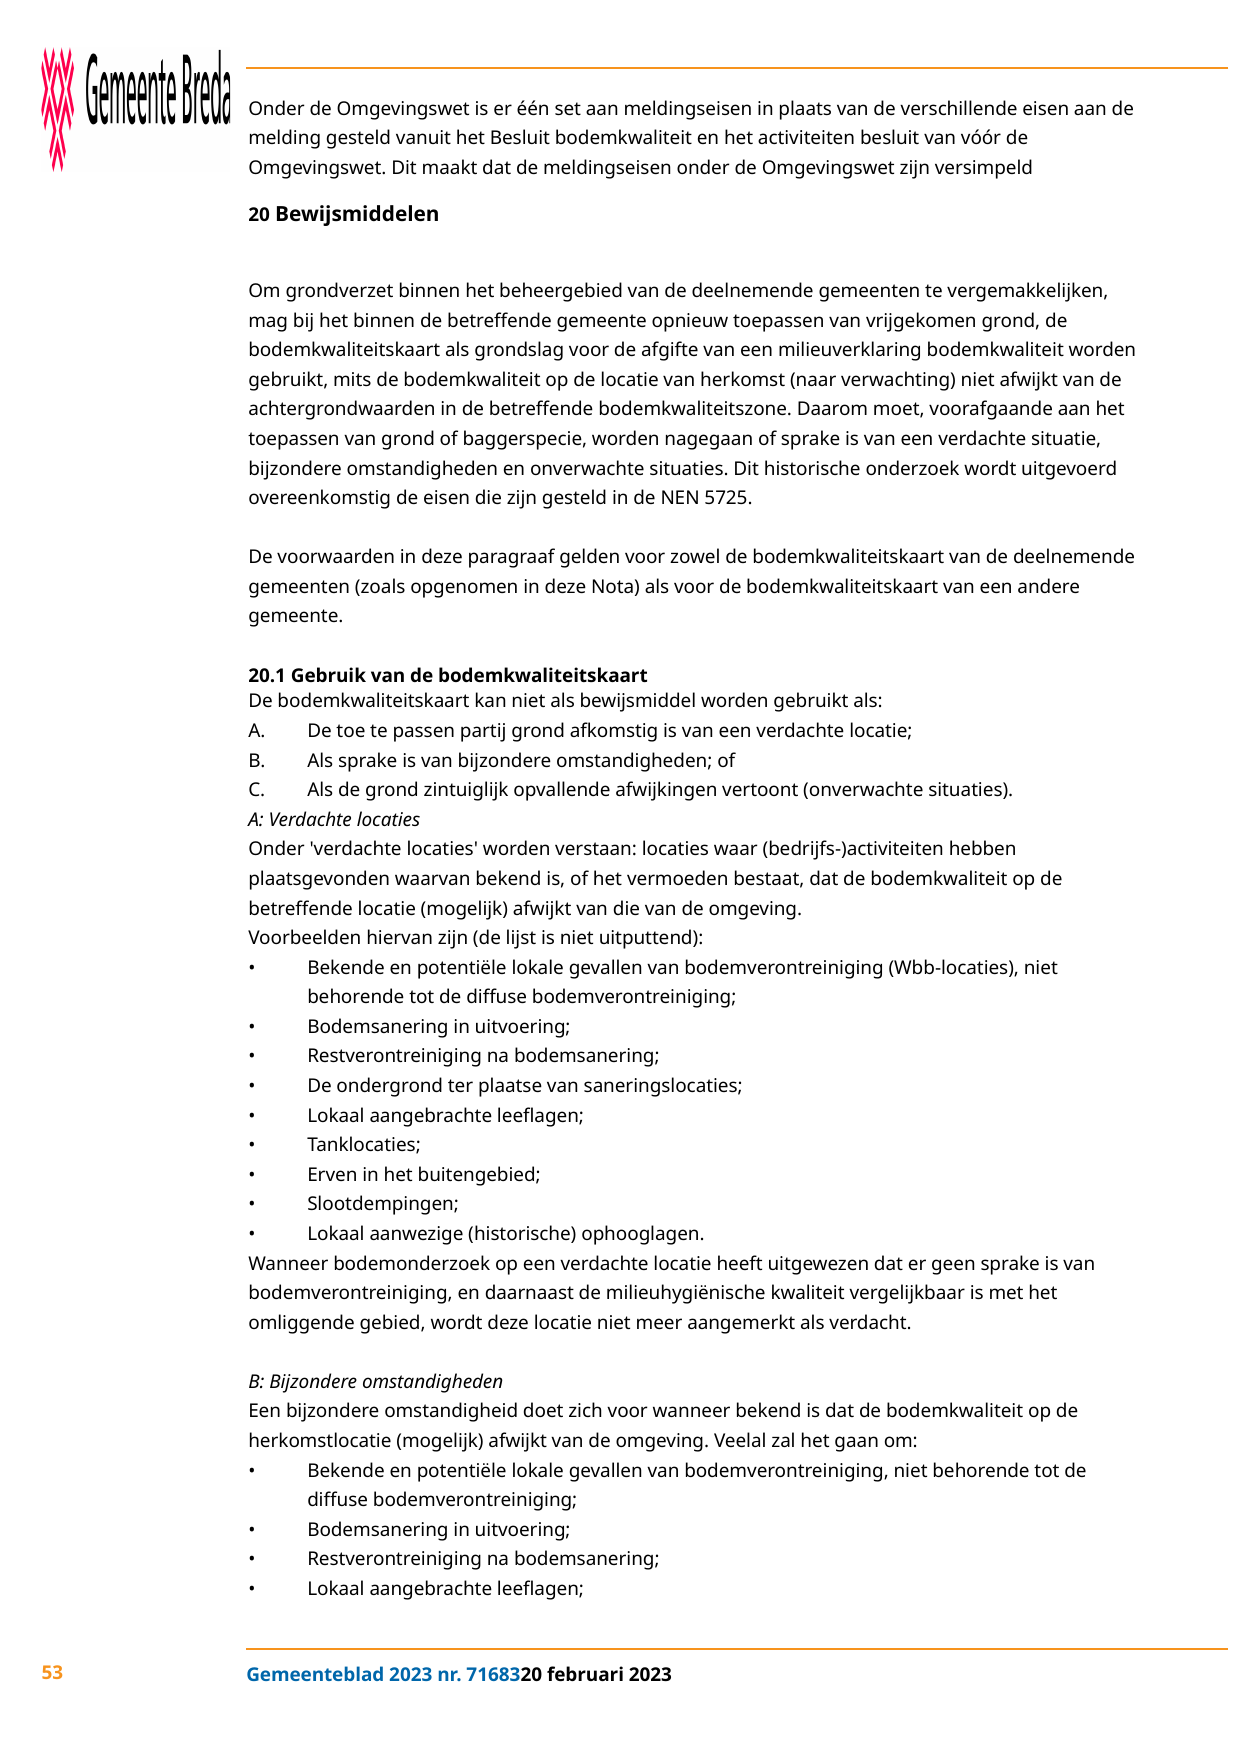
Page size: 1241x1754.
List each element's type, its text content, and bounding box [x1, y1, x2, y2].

text Om grondverzet binnen het beheergebied van de deelnemende gemeenten te vergemakkelijken, mag bij het binnen de betreffende gemeente opnieuw toepassen van vrijgekomen grond, de bodemkwaliteitskaart als grondslag voor de afgifte van een milieuverklaring bodemkwaliteit worden gebruikt, mits de bodemkwaliteit op de locatie van herkomst (naar verwachting) niet afwijkt van de achtergrondwaarden in de betreffende bodemkwaliteitszone. Daarom moet, voorafgaande aan het toepassen van grond of baggerspecie, worden nagegaan of sprake is van een verdachte situatie, bijzondere omstandigheden en onverwachte situaties. Dit historische onderzoek wordt uitgevoerd overeenkomstig de eisen die zijn gesteld in de NEN 5725. [248, 277, 1152, 510]
text 20 Bewijsmiddelen [248, 199, 1152, 228]
text A: Verdachte locaties [248, 806, 1152, 832]
list Restverontreiniging na bodemsanering; [248, 1546, 1152, 1571]
list Tanklocaties; [248, 1131, 1152, 1157]
text Een bijzondere omstandigheid doet zich voor wanneer bekend is dat de bodemkwaliteit op de herkomstlocatie (mogelijk) afwijkt van de omgeving. Veelal zal het gaan om: [248, 1398, 1152, 1453]
list Erven in het buitengebied; [248, 1161, 1152, 1187]
text Onder de Omgevingswet is er één set aan meldingseisen in plaats van de verschillende eisen aan de melding gesteld vanuit het Besluit bodemkwaliteit en het activiteiten besluit van vóór de Omgevingswet. Dit maakt dat de meldingseisen onder de Omgevingswet zijn versimpeld [248, 95, 1152, 180]
text Voorbeelden hiervan zijn (de lijst is niet uitputtend): [248, 924, 1152, 950]
text B: Bijzondere omstandigheden [248, 1368, 1152, 1394]
list Lokaal aanwezige (historische) ophooglagen. [248, 1220, 1152, 1246]
list Lokaal aangebrachte leeflagen; [248, 1102, 1152, 1127]
text De voorwaarden in deze paragraaf gelden voor zowel de bodemkwaliteitskaart van de deelnemende gemeenten (zoals opgenomen in deze Nota) als voor de bodemkwaliteitskaart van een andere gemeente. [248, 543, 1152, 628]
text De bodemkwaliteitskaart kan niet als bewijsmiddel worden gebruikt als: [248, 688, 1152, 713]
list Als de grond zintuiglijk opvallende afwijkingen vertoont (onverwachte situaties). [248, 776, 1152, 802]
list De ondergrond ter plaatse van saneringslocaties; [248, 1072, 1152, 1098]
list Bodemsanering in uitvoering; [248, 1516, 1152, 1542]
text 20.1 Gebruik van de bodemkwaliteitskaart [248, 662, 1152, 688]
list Restverontreiniging na bodemsanering; [248, 1043, 1152, 1068]
text Wanneer bodemonderzoek op een verdachte locatie heeft uitgewezen dat er geen sprake is van bodemverontreiniging, en daarnaast de milieuhygiënische kwaliteit vergelijkbaar is met het omliggende gebied, wordt deze locatie niet meer aangemerkt als verdacht. [248, 1250, 1152, 1334]
picture [41, 47, 231, 172]
list Lokaal aangebrachte leeflagen; [248, 1575, 1152, 1601]
list Slootdempingen; [248, 1191, 1152, 1216]
list Als sprake is van bijzondere omstandigheden; of [248, 747, 1152, 772]
list Bodemsanering in uitvoering; [248, 1013, 1152, 1039]
list De toe te passen partij grond afkomstig is van een verdachte locatie; [248, 717, 1152, 743]
text Onder 'verdachte locaties' worden verstaan: locaties waar (bedrijfs-)activiteiten hebben plaatsgevonden waarvan bekend is, of het vermoeden bestaat, dat de bodemkwaliteit op de betreffende locatie (mogelijk) afwijkt van die van de omgeving. [248, 836, 1152, 920]
list Bekende en potentiële lokale gevallen van bodemverontreiniging, niet behorende tot de diffuse bodemverontreiniging; [248, 1457, 1152, 1512]
list Bekende en potentiële lokale gevallen van bodemverontreiniging (Wbb-locaties), niet behorende tot de diffuse bodemverontreiniging; [248, 954, 1152, 1009]
